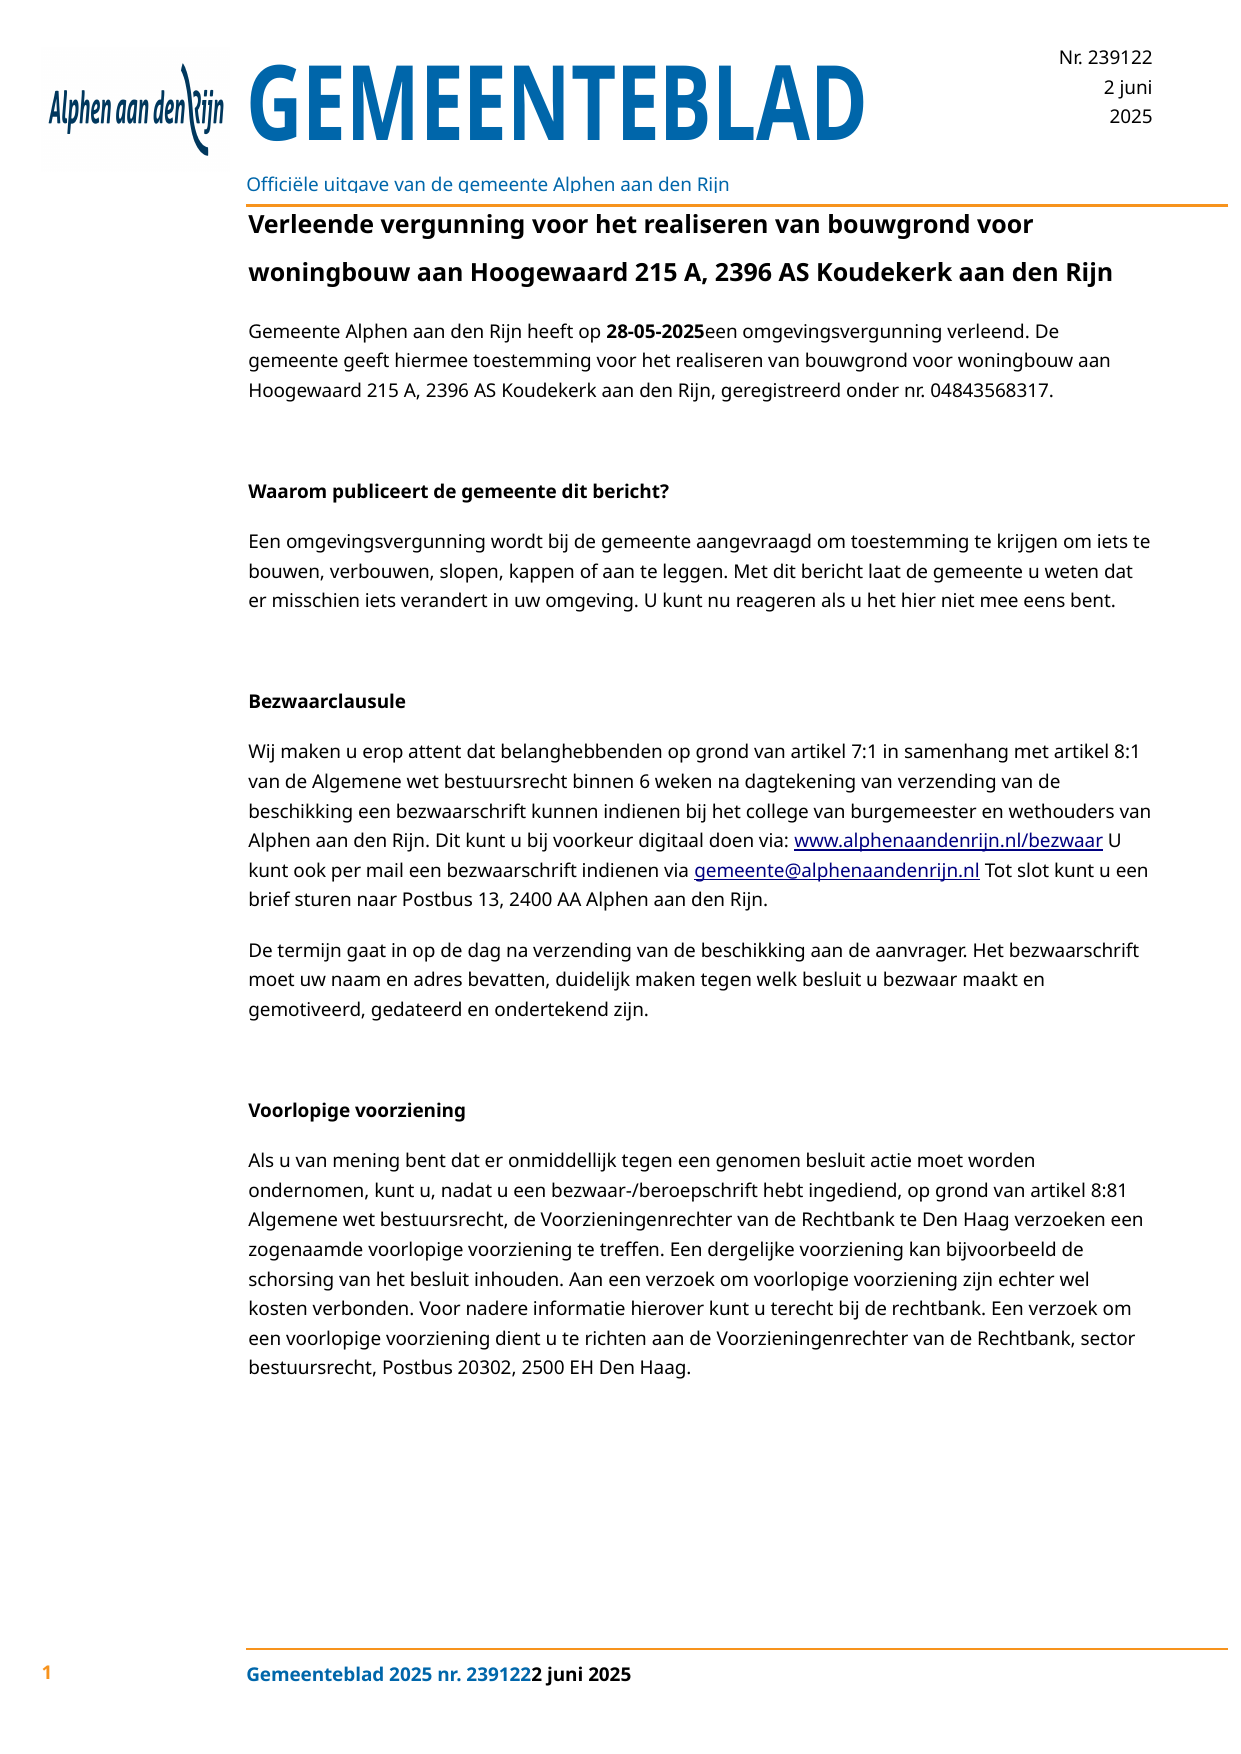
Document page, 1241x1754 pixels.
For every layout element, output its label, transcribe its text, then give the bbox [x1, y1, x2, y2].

text Als u van mening bent dat er onmiddellijk tegen een genomen besluit actie moet worden ondernomen, kunt u, nadat u een bezwaar-/beroepschrift hebt ingediend, op grond van artikel 8:81 Algemene wet bestuursrecht, de Voorzieningenrechter van de Rechtbank te Den Haag verzoeken een zogenaamde voorlopige voorziening te treffen. Een dergelijke voorziening kan bijvoorbeeld de schorsing van het besluit inhouden. Aan een verzoek om voorlopige voorziening zijn echter wel kosten verbonden. Voor nadere informatie hierover kunt u terecht bij de rechtbank. Een verzoek om een voorlopige voorziening dient u te richten aan de Voorzieningenrechter van de Rechtbank, sector bestuursrecht, Postbus 20302, 2500 EH Den Haag. [248, 1147, 1152, 1380]
text Voorlopige voorziening [248, 1097, 1152, 1123]
text Gemeente Alphen aan den Rijn heeft op 28-05-2025een omgevingsvergunning verleend. De gemeente geeft hiermee toestemming voor het realiseren van bouwgrond voor woningbouw aan Hoogewaard 215 A, 2396 AS Koudekerk aan den Rijn, geregistreerd onder nr. 04843568317. [248, 318, 1152, 403]
text Wij maken u erop attent dat belanghebbenden op grond van artikel 7:1 in samenhang met artikel 8:1 van de Algemene wet bestuursrecht binnen 6 weken na dagtekening van verzending van de beschikking een bezwaarschrift kunnen indienen bij het college van burgemeester en wethouders van Alphen aan den Rijn. Dit kunt u bij voorkeur digitaal doen via: www.alphenaandenrijn.nl/bezwaar U kunt ook per mail een bezwaarschrift indienen via gemeente@alphenaandenrijn.nl Tot slot kunt u een brief sturen naar Postbus 13, 2400 AA Alphen aan den Rijn. [248, 739, 1152, 912]
text Een omgevingsvergunning wordt bij de gemeente aangevraagd om toestemming te krijgen om iets te bouwen, verbouwen, slopen, kappen of aan te leggen. Met dit bericht laat de gemeente u weten dat er misschien iets verandert in uw omgeving. U kunt nu reageren als u het hier niet mee eens bent. [248, 528, 1152, 613]
text Bezwaarclausule [248, 688, 1152, 714]
text De termijn gaat in op de dag na verzending van de beschikking aan de aanvrager. Het bezwaarschrift moet uw naam en adres bevatten, duidelijk maken tegen welk besluit u bezwaar maakt en gemotiveerd, gedateerd en ondertekend zijn. [248, 937, 1152, 1022]
picture [41, 47, 231, 172]
text Waarom publiceert de gemeente dit bericht? [248, 478, 1152, 504]
text Verleende vergunning voor het realiseren van bouwgrond voor woningbouw aan Hoogewaard 215 A, 2396 AS Koudekerk aan den Rijn [248, 207, 1152, 288]
